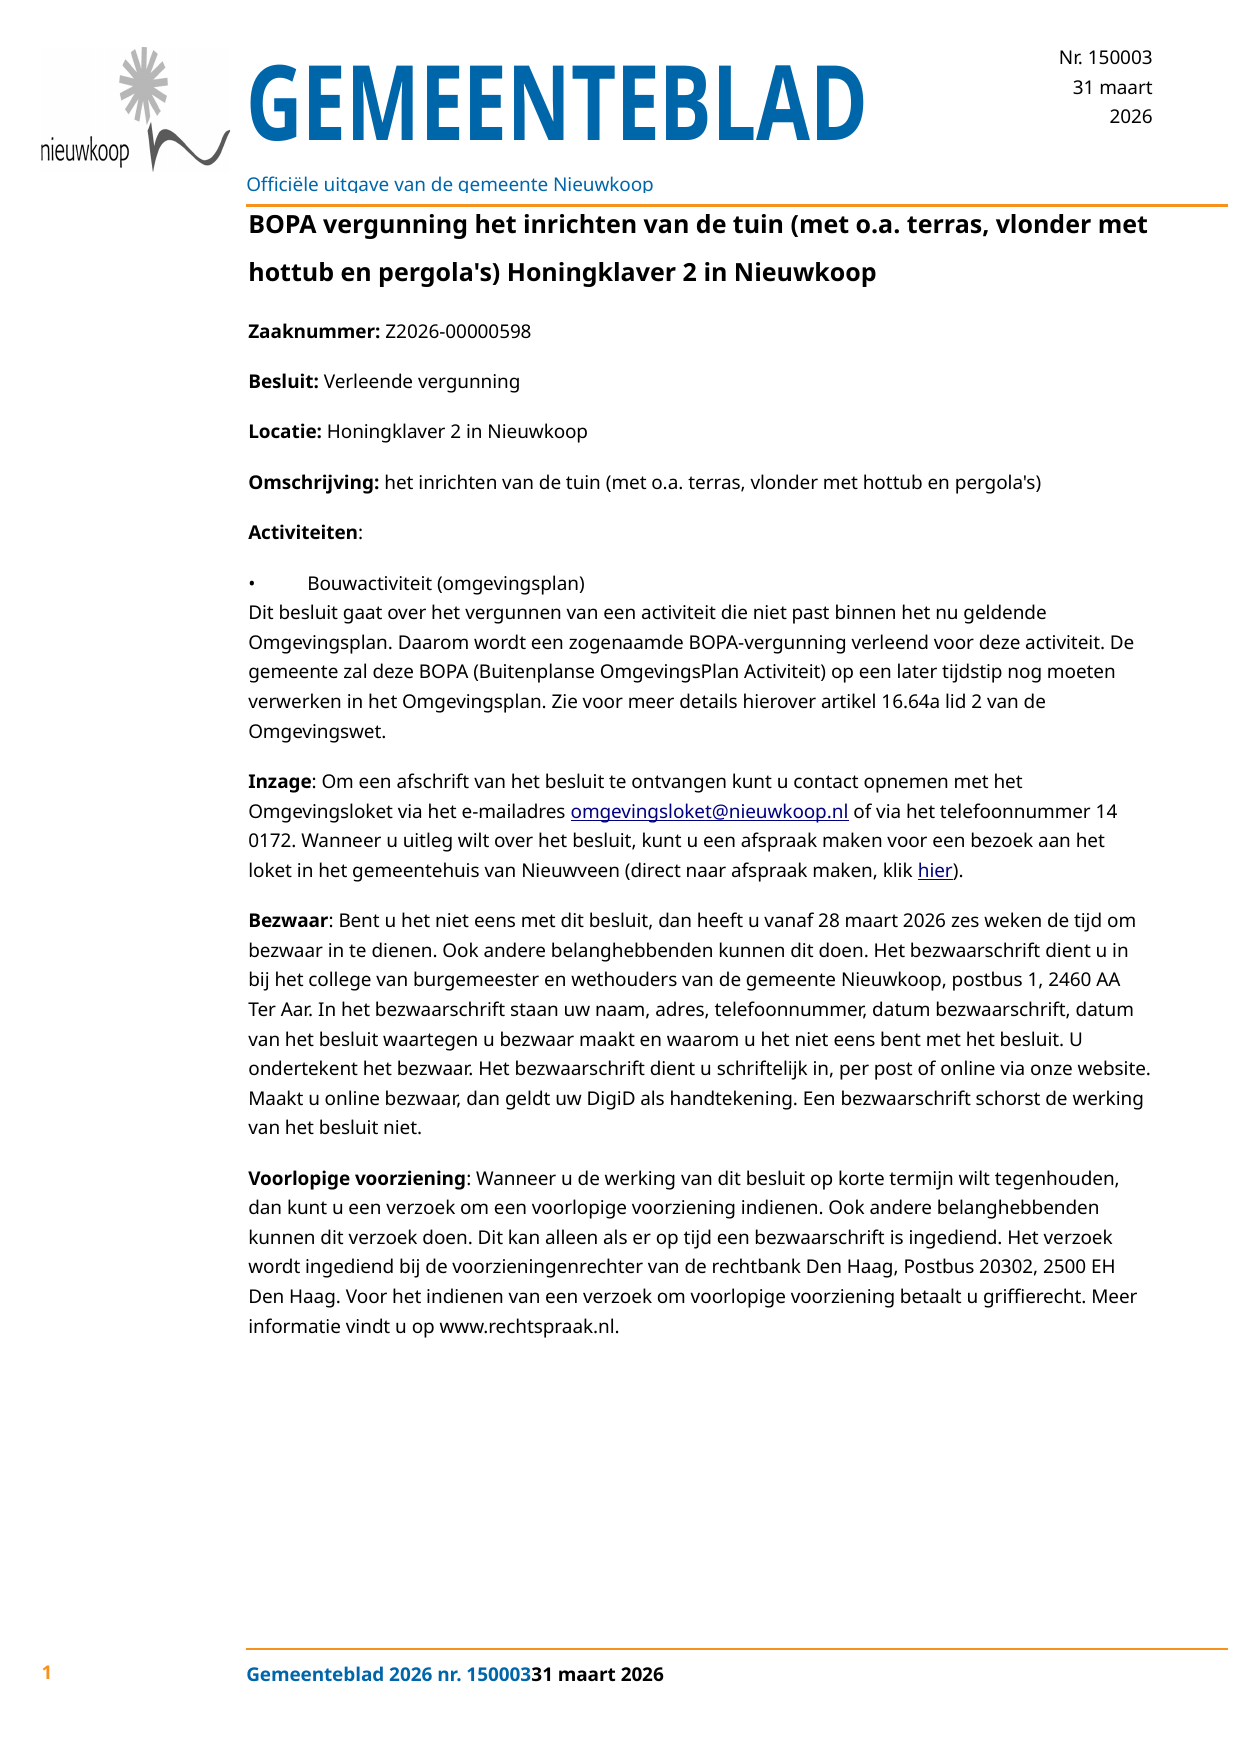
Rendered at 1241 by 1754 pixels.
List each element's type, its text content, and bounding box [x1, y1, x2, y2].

text Zaaknummer: Z2026-00000598 [248, 318, 1152, 344]
text Inzage: Om een afschrift van het besluit te ontvangen kunt u contact opnemen met het Omgevingsloket via het e-mailadres omgevingsloket@nieuwkoop.nl of via het telefoonnummer 14 0172. Wanneer u uitleg wilt over het besluit, kunt u een afspraak maken voor een bezoek aan het loket in het gemeentehuis van Nieuwveen (direct naar afspraak maken, klik hier). [248, 768, 1152, 883]
picture [41, 47, 231, 172]
text Locatie: Honingklaver 2 in Nieuwkoop [248, 419, 1152, 444]
text BOPA vergunning het inrichten van de tuin (met o.a. terras, vlonder met hottub en pergola's) Honingklaver 2 in Nieuwkoop [248, 207, 1152, 288]
text Bezwaar: Bent u het niet eens met dit besluit, dan heeft u vanaf 28 maart 2026 zes weken de tijd om bezwaar in te dienen. Ook andere belanghebbenden kunnen dit doen. Het bezwaarschrift dient u in bij het college van burgemeester en wethouders van de gemeente Nieuwkoop, postbus 1, 2460 AA Ter Aar. In het bezwaarschrift staan uw naam, adres, telefoonnummer, datum bezwaarschrift, datum van het besluit waartegen u bezwaar maakt en waarom u het niet eens bent met het besluit. U ondertekent het bezwaar. Het bezwaarschrift dient u schriftelijk in, per post of online via onze website. Maakt u online bezwaar, dan geldt uw DigiD als handtekening. Een bezwaarschrift schorst de werking van het besluit niet. [248, 907, 1152, 1140]
text Voorlopige voorziening: Wanneer u de werking van dit besluit op korte termijn wilt tegenhouden, dan kunt u een verzoek om een voorlopige voorziening indienen. Ook andere belanghebbenden kunnen dit verzoek doen. Dit kan alleen als er op tijd een bezwaarschrift is ingediend. Het verzoek wordt ingediend bij de voorzieningenrechter van de rechtbank Den Haag, Postbus 20302, 2500 EH Den Haag. Voor het indienen van een verzoek om voorlopige voorziening betaalt u griffierecht. Meer informatie vindt u op www.rechtspraak.nl. [248, 1165, 1152, 1339]
text Dit besluit gaat over het vergunnen van een activiteit die niet past binnen het nu geldende Omgevingsplan. Daarom wordt een zogenaamde BOPA-vergunning verleend voor deze activiteit. De gemeente zal deze BOPA (Buitenplanse OmgevingsPlan Activiteit) op een later tijdstip nog moeten verwerken in het Omgevingsplan. Zie voor meer details hierover artikel 16.64a lid 2 van de Omgevingswet. [248, 599, 1152, 744]
list Bouwactiviteit (omgevingsplan) [248, 570, 1152, 596]
text Omschrijving: het inrichten van de tuin (met o.a. terras, vlonder met hottub en pergola's) [248, 469, 1152, 495]
text Activiteiten: [248, 519, 1152, 545]
text Besluit: Verleende vergunning [248, 368, 1152, 394]
